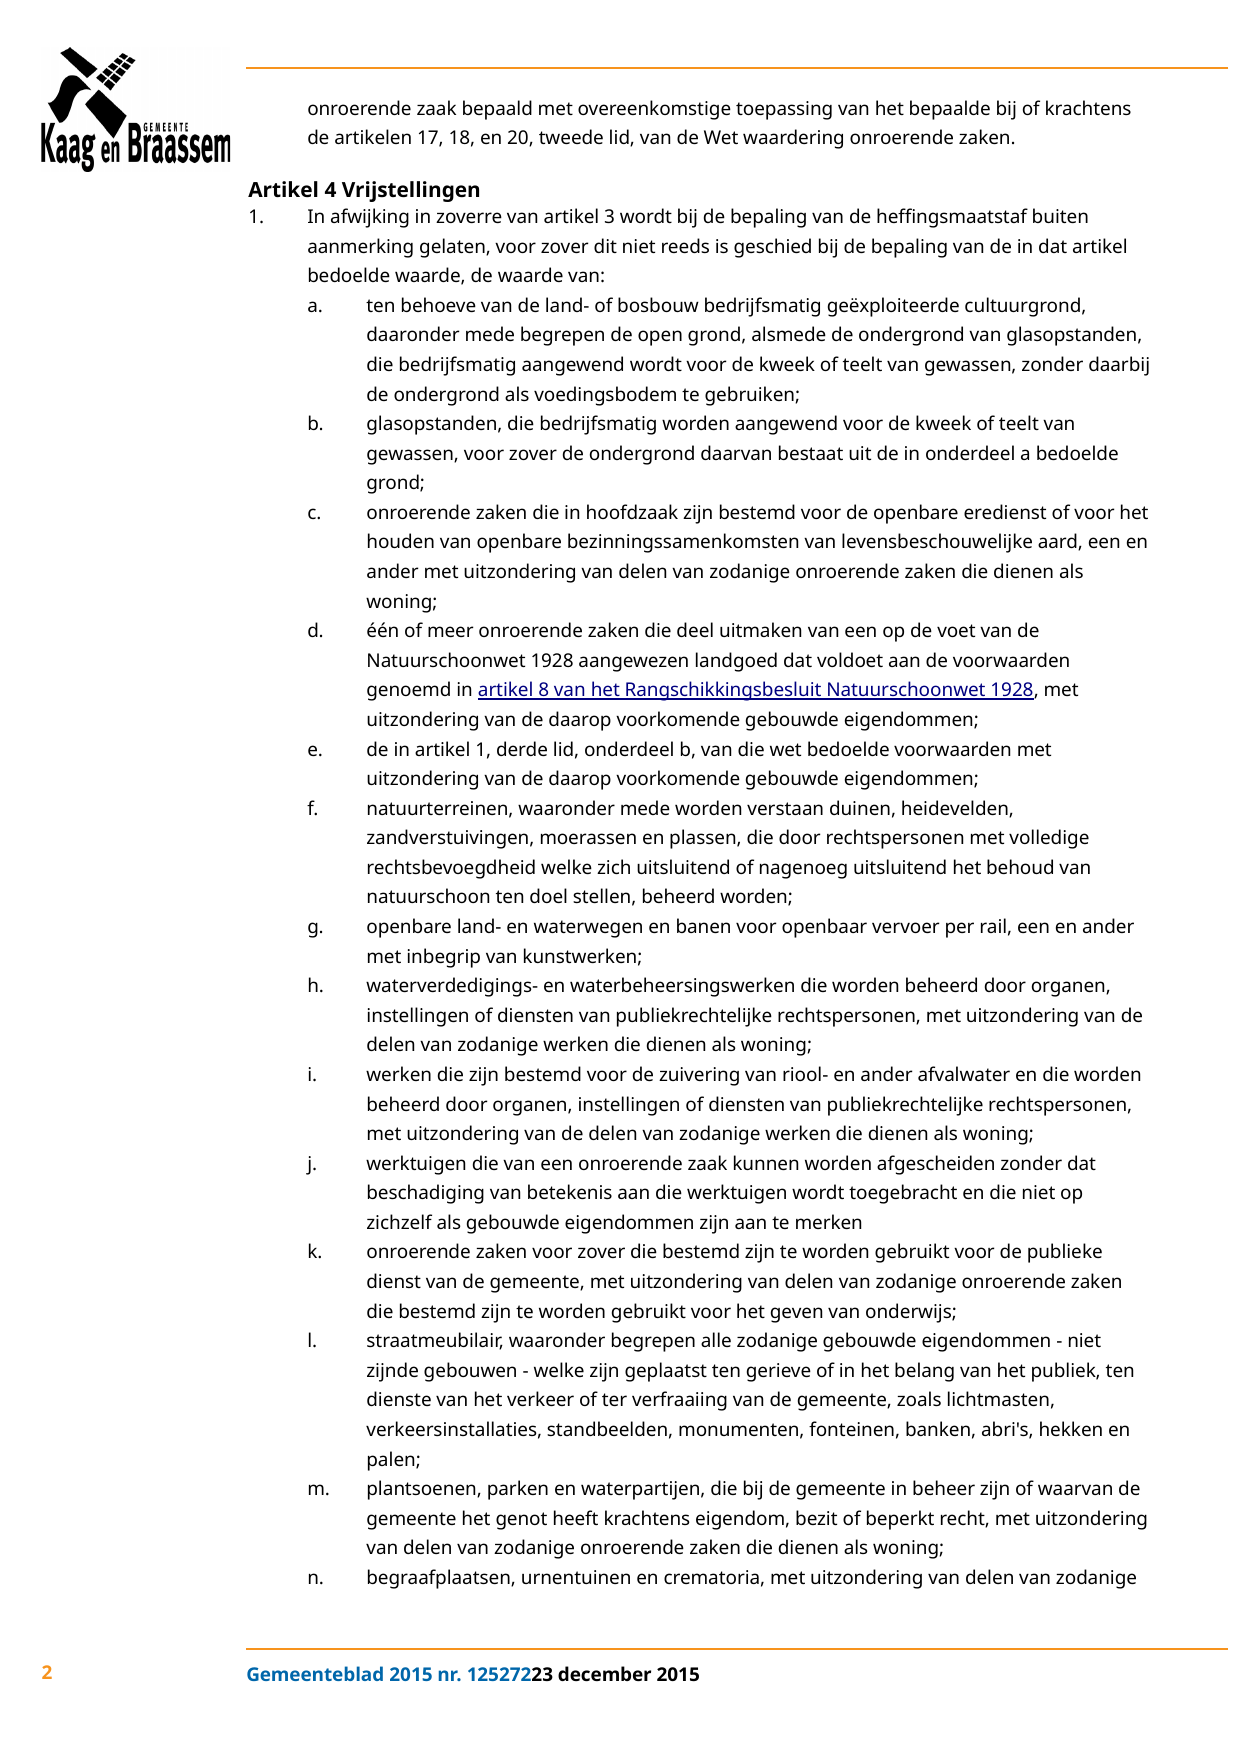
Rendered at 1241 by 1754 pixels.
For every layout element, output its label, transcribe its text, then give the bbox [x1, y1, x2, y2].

list ten behoeve van de land- of bosbouw bedrijfsmatig geëxploiteerde cultuurgrond, daaronder mede begrepen de open grond, alsmede de ondergrond van glasopstanden, die bedrijfsmatig aangewend wordt voor de kweek of teelt van gewassen, zonder daarbij de ondergrond als voedingsbodem te gebruiken; [307, 292, 1152, 406]
list straatmeubilair, waaronder begrepen alle zodanige gebouwde eigendommen - niet zijnde gebouwen - welke zijn geplaatst ten gerieve of in het belang van het publiek, ten dienste van het verkeer of ter verfraaiing van de gemeente, zoals lichtmasten, verkeersinstallaties, standbeelden, monumenten, fonteinen, banken, abri's, hekken en palen; [307, 1327, 1152, 1471]
list onroerende zaken voor zover die bestemd zijn te worden gebruikt voor de publieke dienst van de gemeente, met uitzondering van delen van zodanige onroerende zaken die bestemd zijn te worden gebruikt voor het geven van onderwijs; [307, 1239, 1152, 1323]
list glasopstanden, die bedrijfsmatig worden aangewend voor de kweek of teelt van gewassen, voor zover de ondergrond daarvan bestaat uit de in onderdeel a bedoelde grond; [307, 410, 1152, 495]
list begraafplaatsen, urnentuinen en crematoria, met uitzondering van delen van zodanige [307, 1564, 1152, 1590]
list openbare land- en waterwegen en banen voor openbaar vervoer per rail, een en ander met inbegrip van kunstwerken; [307, 913, 1152, 968]
picture [41, 47, 231, 172]
list één of meer onroerende zaken die deel uitmaken van een op de voet van de Natuurschoonwet 1928 aangewezen landgoed dat voldoet aan de voorwaarden genoemd in artikel 8 van het Rangschikkingsbesluit Natuurschoonwet 1928, met uitzondering van de daarop voorkomende gebouwde eigendommen; [307, 617, 1152, 732]
list waterverdedigings- en waterbeheersingswerken die worden beheerd door organen, instellingen of diensten van publiekrechtelijke rechtspersonen, met uitzondering van de delen van zodanige werken die dienen als woning; [307, 972, 1152, 1057]
list de in artikel 1, derde lid, onderdeel b, van die wet bedoelde voorwaarden met uitzondering van de daarop voorkomende gebouwde eigendommen; [307, 736, 1152, 791]
list onroerende zaken die in hoofdzaak zijn bestemd voor de openbare eredienst of voor het houden van openbare bezinningssamenkomsten van levensbeschouwelijke aard, een en ander met uitzondering van delen van zodanige onroerende zaken die dienen als woning; [307, 499, 1152, 613]
list plantsoenen, parken en waterpartijen, die bij de gemeente in beheer zijn of waarvan de gemeente het genot heeft krachtens eigendom, bezit of beperkt recht, met uitzondering van delen van zodanige onroerende zaken die dienen als woning; [307, 1475, 1152, 1560]
list werktuigen die van een onroerende zaak kunnen worden afgescheiden zonder dat beschadiging van betekenis aan die werktuigen wordt toegebracht en die niet op zichzelf als gebouwde eigendommen zijn aan te merken [307, 1150, 1152, 1235]
list natuurterreinen, waaronder mede worden verstaan duinen, heidevelden, zandverstuivingen, moerassen en plassen, die door rechtspersonen met volledige rechtsbevoegdheid welke zich uitsluitend of nagenoeg uitsluitend het behoud van natuurschoon ten doel stellen, beheerd worden; [307, 795, 1152, 909]
list werken die zijn bestemd voor de zuivering van riool- en ander afvalwater en die worden beheerd door organen, instellingen of diensten van publiekrechtelijke rechtspersonen, met uitzondering van de delen van zodanige werken die dienen als woning; [307, 1061, 1152, 1146]
text Artikel 4 Vrijstellingen [248, 175, 1152, 203]
list In afwijking in zoverre van artikel 3 wordt bij de bepaling van de heffingsmaatstaf buiten aanmerking gelaten, voor zover dit niet reeds is geschied bij de bepaling van de in dat artikel bedoelde waarde, de waarde van: [248, 203, 1152, 288]
list onroerende zaak bepaald met overeenkomstige toepassing van het bepaalde bij of krachtens de artikelen 17, 18, en 20, tweede lid, van de Wet waardering onroerende zaken. [248, 95, 1152, 150]
